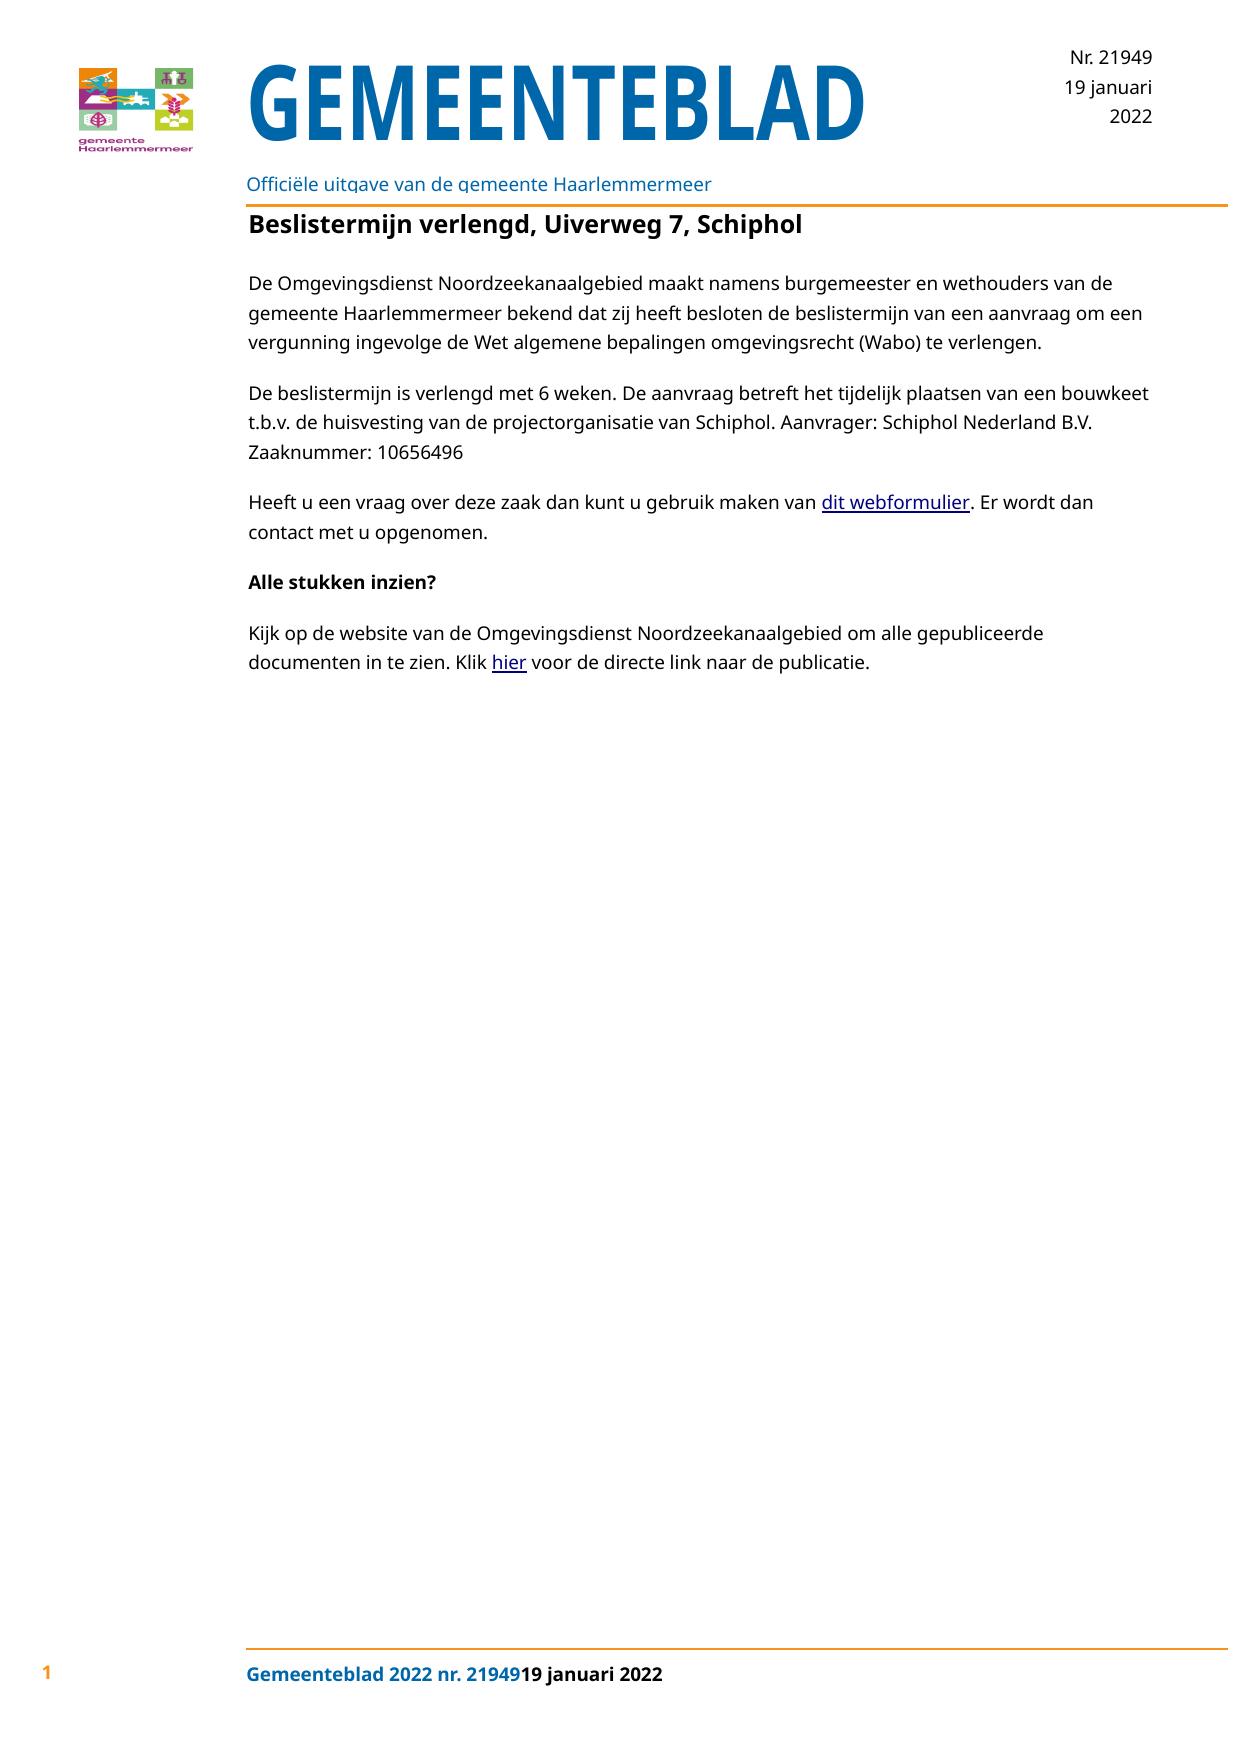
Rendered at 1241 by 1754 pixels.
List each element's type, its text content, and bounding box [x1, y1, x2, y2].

text Heeft u een vraag over deze zaak dan kunt u gebruik maken van dit webformulier. Er wordt dan contact met u opgenomen. [248, 489, 1152, 545]
text De Omgevingsdienst Noordzeekanaalgebied maakt namens burgemeester en wethouders van de gemeente Haarlemmermeer bekend dat zij heeft besloten de beslistermijn van een aanvraag om een vergunning ingevolge de Wet algemene bepalingen omgevingsrecht (Wabo) te verlengen. [248, 270, 1152, 355]
text Alle stukken inzien? [248, 569, 1152, 595]
text Kijk op de website van de Omgevingsdienst Noordzeekanaalgebied om alle gepubliceerde documenten in te zien. Klik hier voor de directe link naar de publicatie. [248, 620, 1152, 675]
picture [41, 47, 231, 172]
text De beslistermijn is verlengd met 6 weken. De aanvraag betreft het tijdelijk plaatsen van een bouwkeet t.b.v. de huisvesting van de projectorganisatie van Schiphol. Aanvrager: Schiphol Nederland B.V. Zaaknummer: 10656496 [248, 380, 1152, 465]
text Beslistermijn verlengd, Uiverweg 7, Schiphol [248, 207, 1152, 241]
